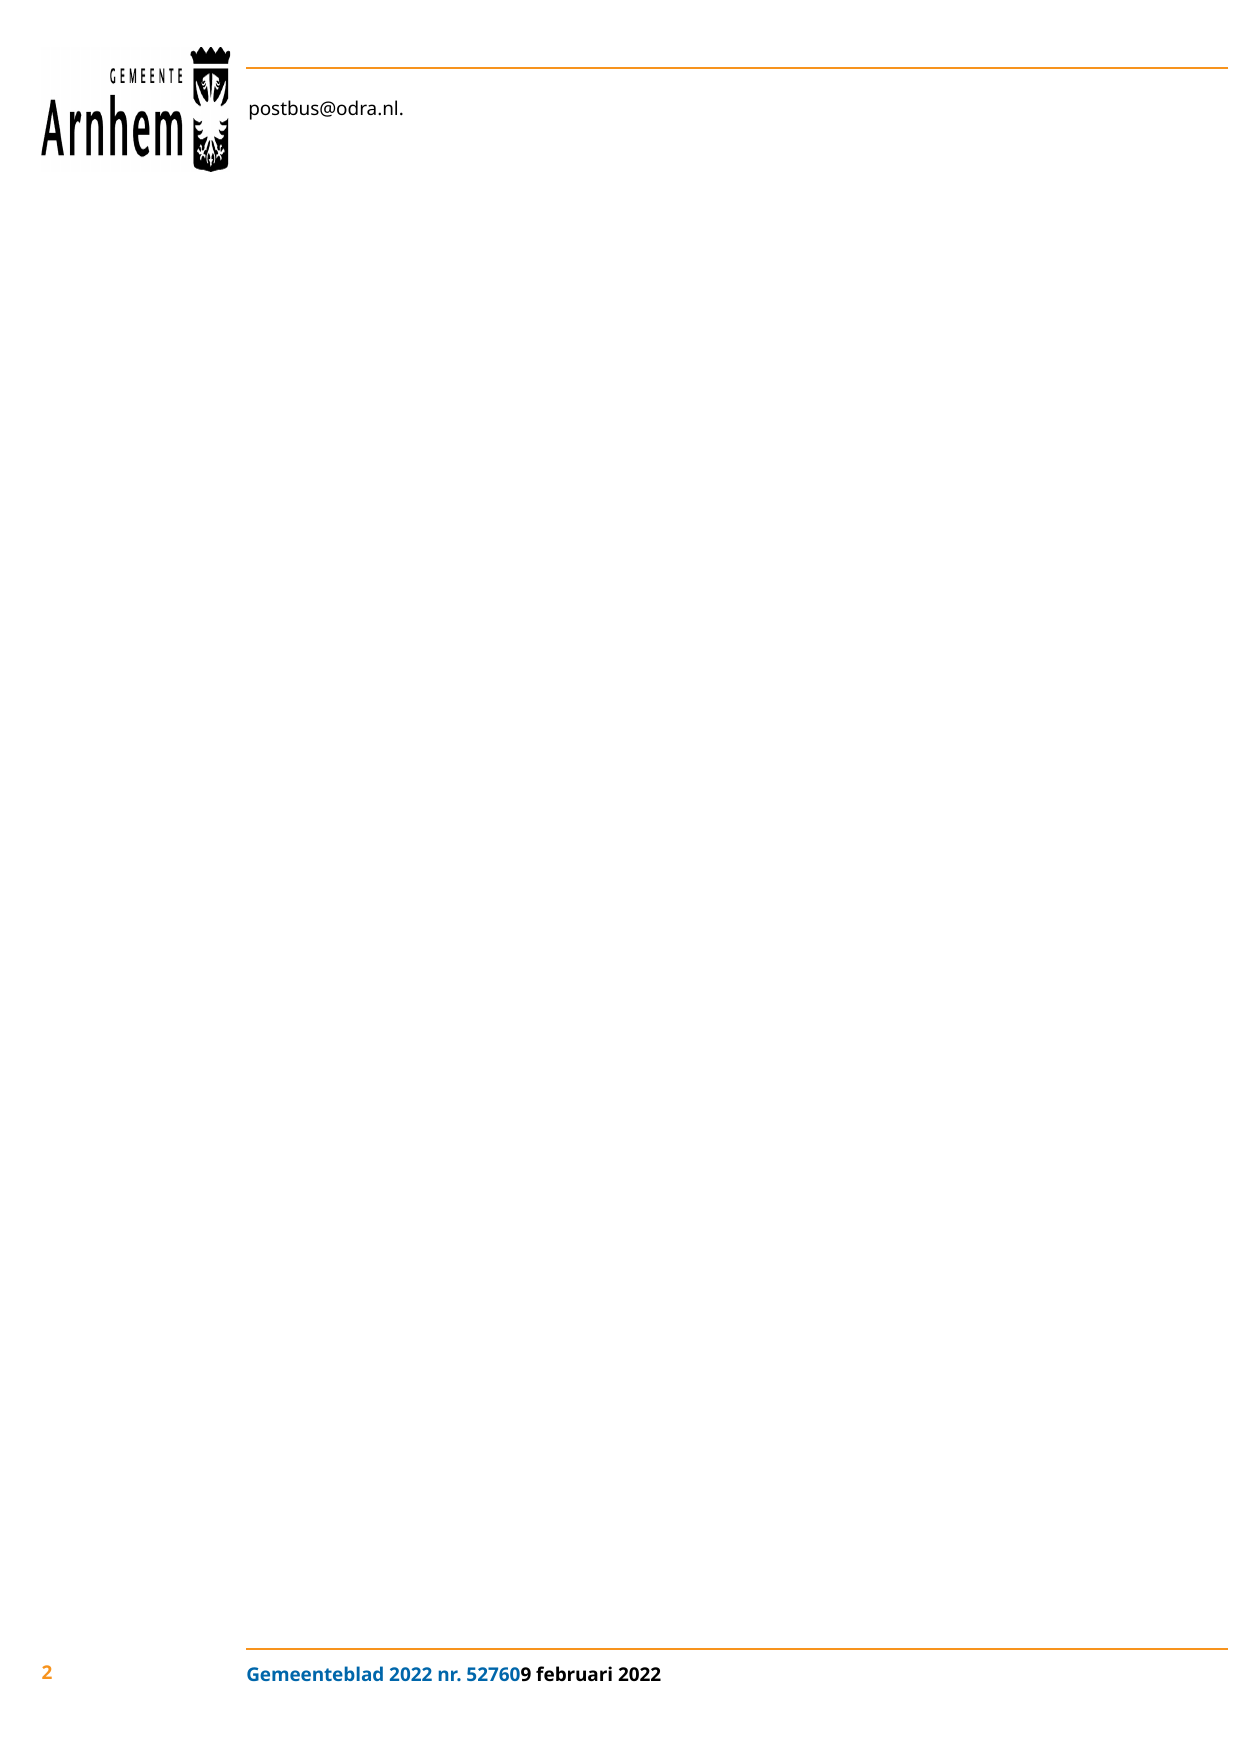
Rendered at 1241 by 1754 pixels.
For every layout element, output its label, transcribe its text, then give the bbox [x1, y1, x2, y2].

picture [41, 47, 231, 172]
text postbus@odra.nl. [248, 95, 1152, 121]
